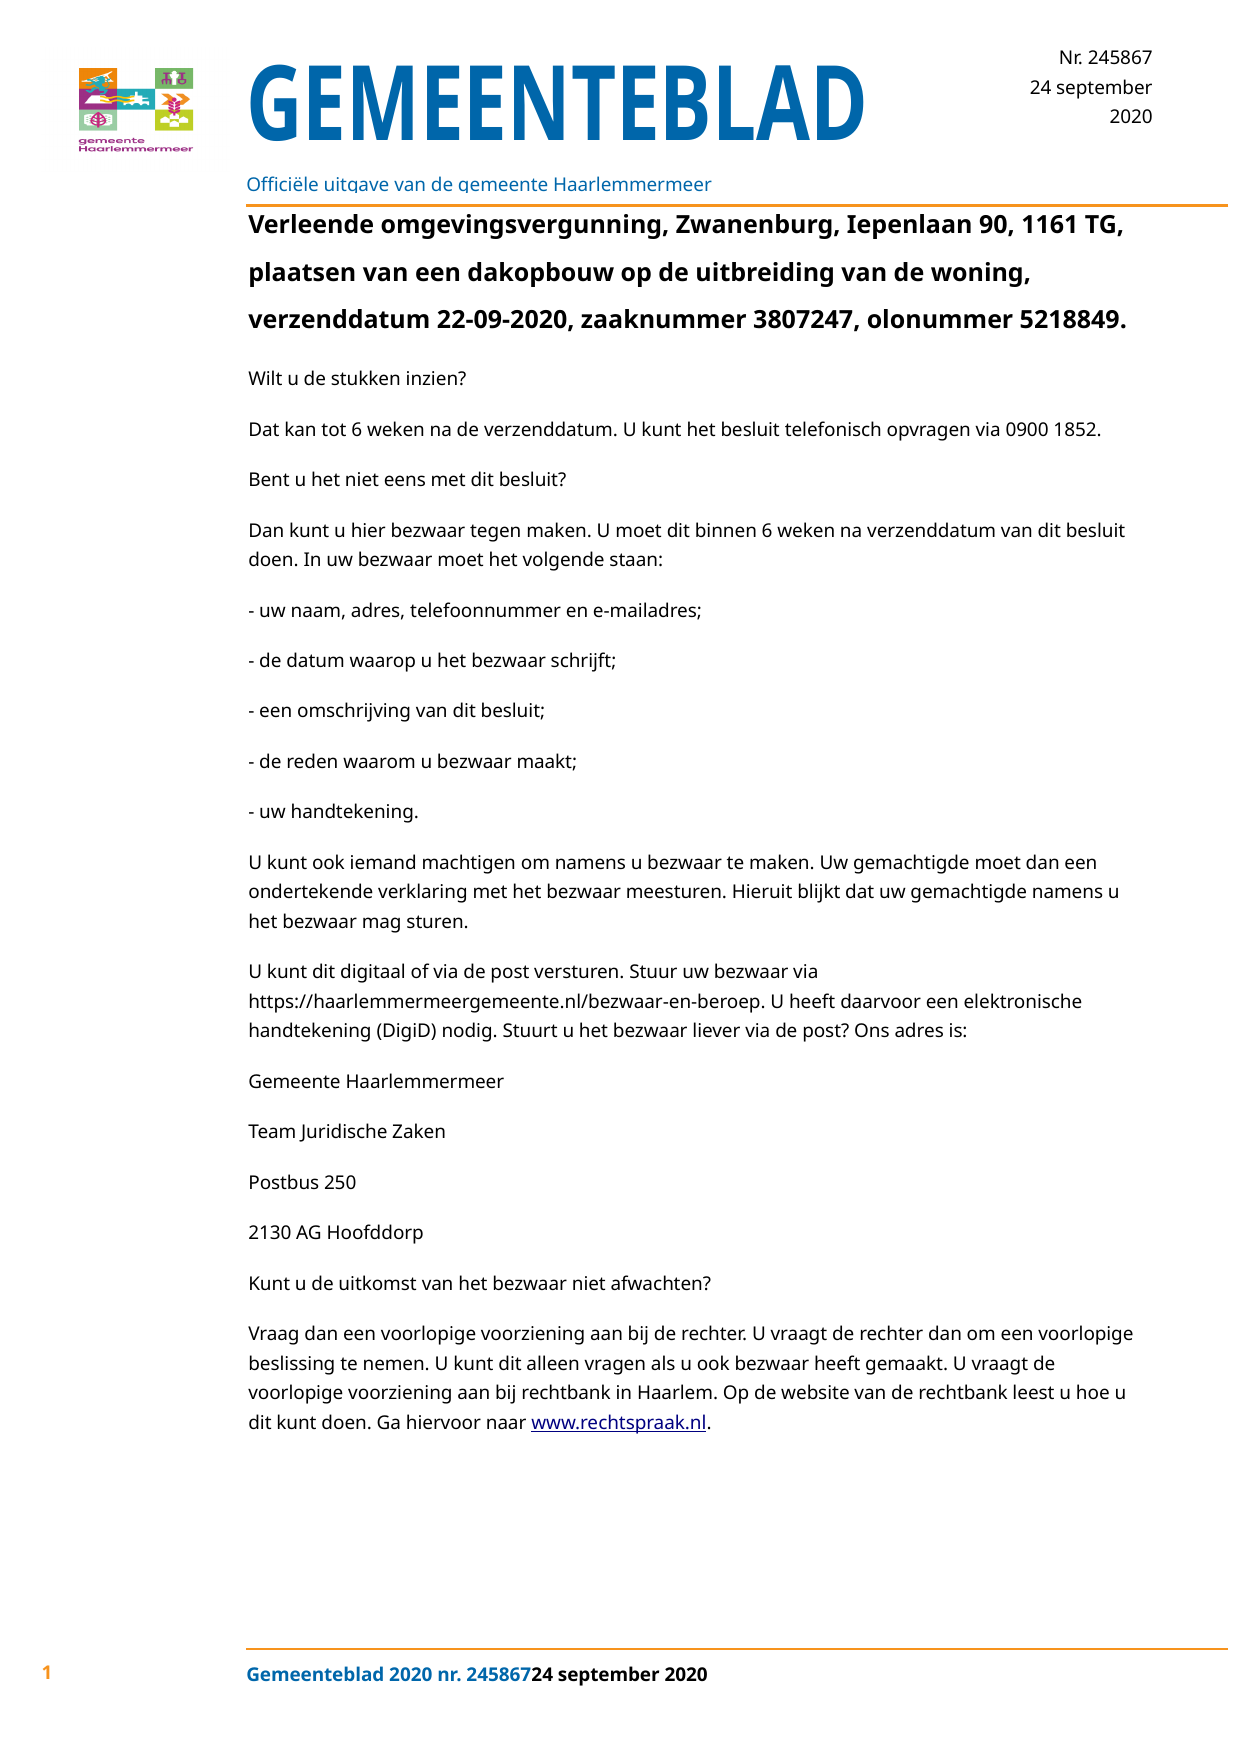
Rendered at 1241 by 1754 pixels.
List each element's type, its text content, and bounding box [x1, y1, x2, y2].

text 2130 AG Hoofddorp [248, 1219, 1152, 1245]
text Dat kan tot 6 weken na de verzenddatum. U kunt het besluit telefonisch opvragen via 0900 1852. [248, 416, 1152, 442]
text - de datum waarop u het bezwaar schrijft; [248, 647, 1152, 673]
text Team Juridische Zaken [248, 1118, 1152, 1144]
text U kunt ook iemand machtigen om namens u bezwaar te maken. Uw gemachtigde moet dan een ondertekende verklaring met het bezwaar meesturen. Hieruit blijkt dat uw gemachtigde namens u het bezwaar mag sturen. [248, 849, 1152, 934]
text Bent u het niet eens met dit besluit? [248, 466, 1152, 492]
text Kunt u de uitkomst van het bezwaar niet afwachten? [248, 1270, 1152, 1295]
text Gemeente Haarlemmermeer [248, 1068, 1152, 1094]
text - een omschrijving van dit besluit; [248, 698, 1152, 723]
text Wilt u de stukken inzien? [248, 366, 1152, 391]
text Dan kunt u hier bezwaar tegen maken. U moet dit binnen 6 weken na verzenddatum van dit besluit doen. In uw bezwaar moet het volgende staan: [248, 517, 1152, 572]
text U kunt dit digitaal of via de post versturen. Stuur uw bezwaar via https://haarlemmermeergemeente.nl/bezwaar-en-beroep. U heeft daarvoor een elektronische handtekening (DigiD) nodig. Stuurt u het bezwaar liever via de post? Ons adres is: [248, 958, 1152, 1043]
text - de reden waarom u bezwaar maakt; [248, 748, 1152, 774]
text Vraag dan een voorlopige voorziening aan bij de rechter. U vraagt de rechter dan om een voorlopige beslissing te nemen. U kunt dit alleen vragen als u ook bezwaar heeft gemaakt. U vraagt de voorlopige voorziening aan bij rechtbank in Haarlem. Op de website van de rechtbank leest u hoe u dit kunt doen. Ga hiervoor naar www.rechtspraak.nl. [248, 1320, 1152, 1434]
text Verleende omgevingsvergunning, Zwanenburg, Iepenlaan 90, 1161 TG, plaatsen van een dakopbouw op de uitbreiding van de woning, verzenddatum 22-09-2020, zaaknummer 3807247, olonummer 5218849. [248, 207, 1152, 336]
text Postbus 250 [248, 1169, 1152, 1194]
text - uw handtekening. [248, 798, 1152, 824]
text - uw naam, adres, telefoonnummer en e-mailadres; [248, 597, 1152, 622]
picture [41, 47, 231, 172]
